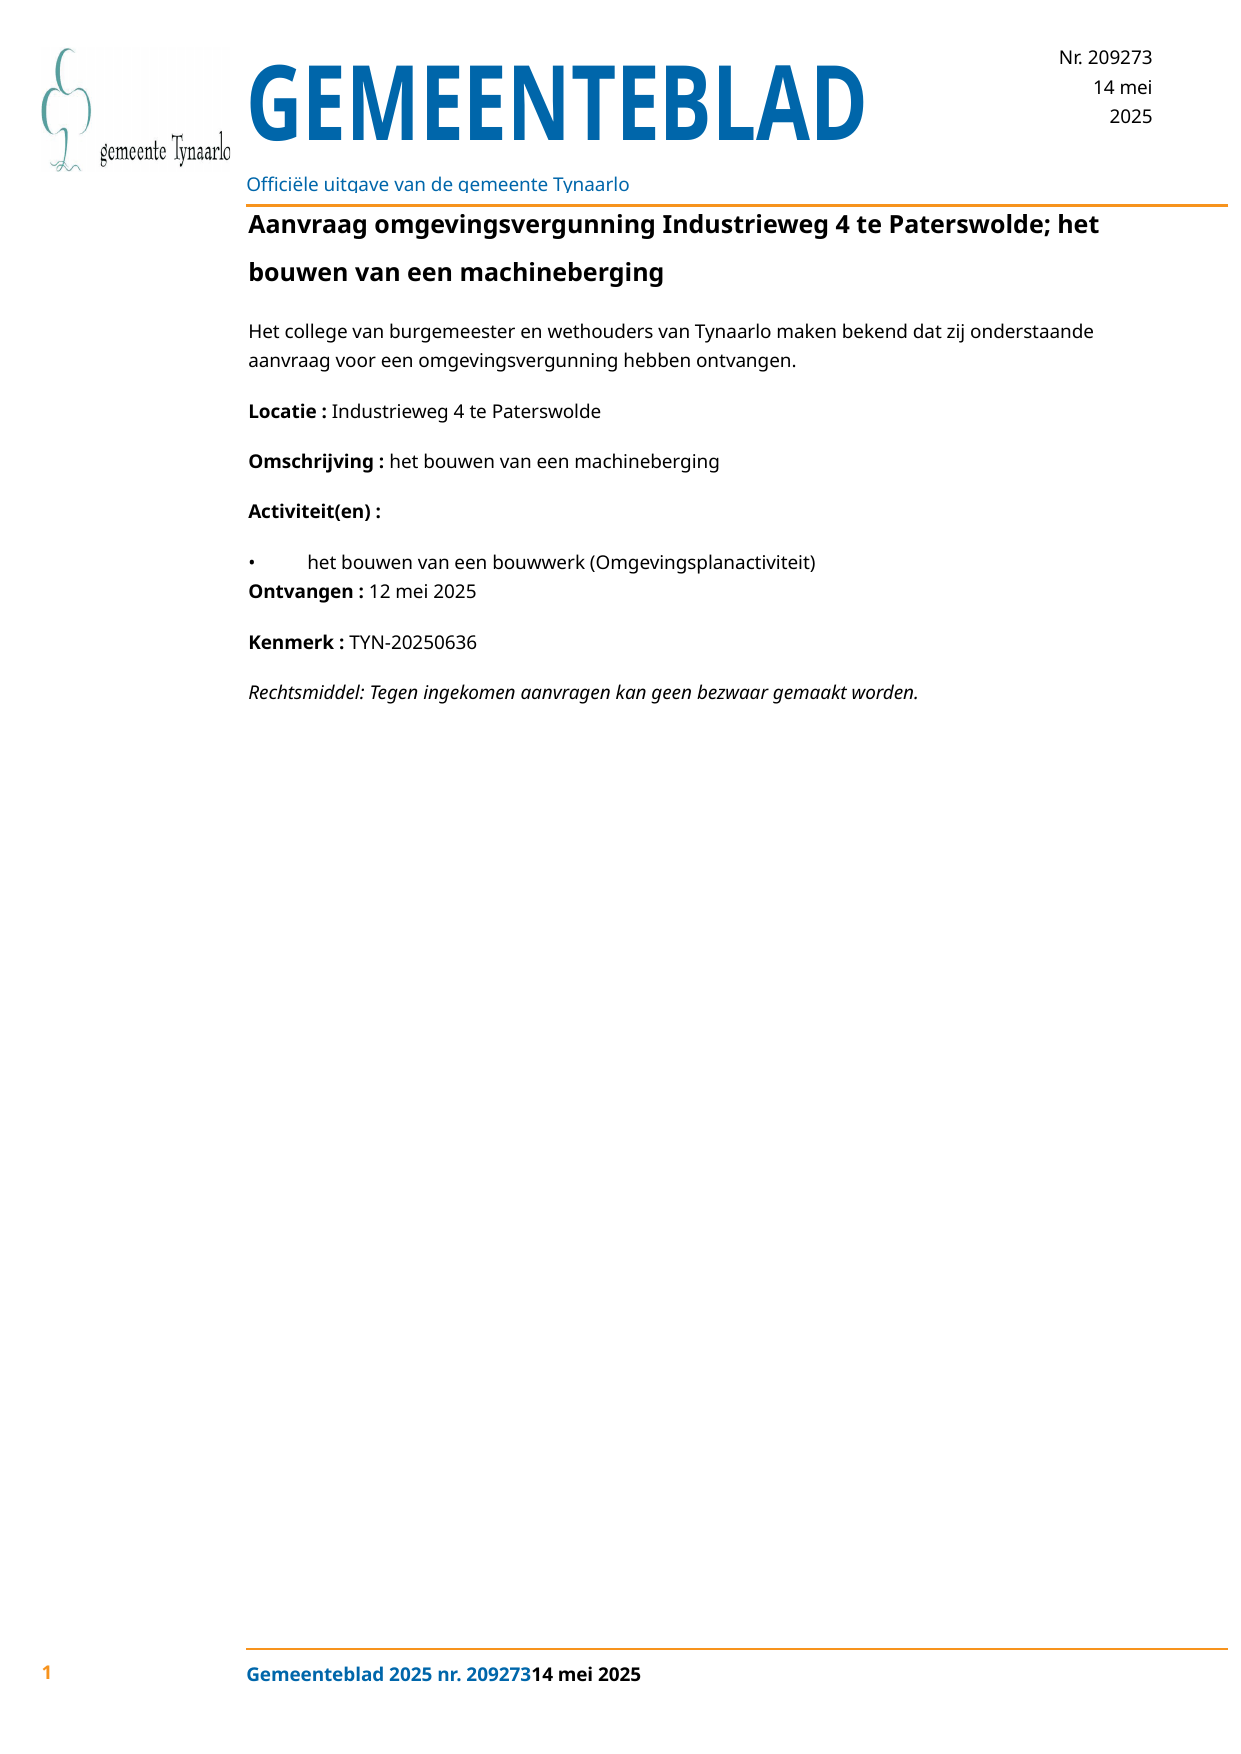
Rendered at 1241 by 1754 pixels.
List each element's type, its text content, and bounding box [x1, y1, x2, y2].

text Kenmerk : TYN-20250636 [248, 629, 1152, 655]
text Omschrijving : het bouwen van een machineberging [248, 448, 1152, 474]
list het bouwen van een bouwwerk (Omgevingsplanactiviteit) [248, 549, 1152, 575]
text Activiteit(en) : [248, 499, 1152, 524]
text Rechtsmiddel: Tegen ingekomen aanvragen kan geen bezwaar gemaakt worden. [248, 679, 1152, 705]
text Ontvangen : 12 mei 2025 [248, 579, 1152, 604]
text Aanvraag omgevingsvergunning Industrieweg 4 te Paterswolde; het bouwen van een machineberging [248, 207, 1152, 288]
text Het college van burgemeester en wethouders van Tynaarlo maken bekend dat zij onderstaande aanvraag voor een omgevingsvergunning hebben ontvangen. [248, 318, 1152, 373]
picture [41, 47, 231, 172]
text Locatie : Industrieweg 4 te Paterswolde [248, 398, 1152, 424]
